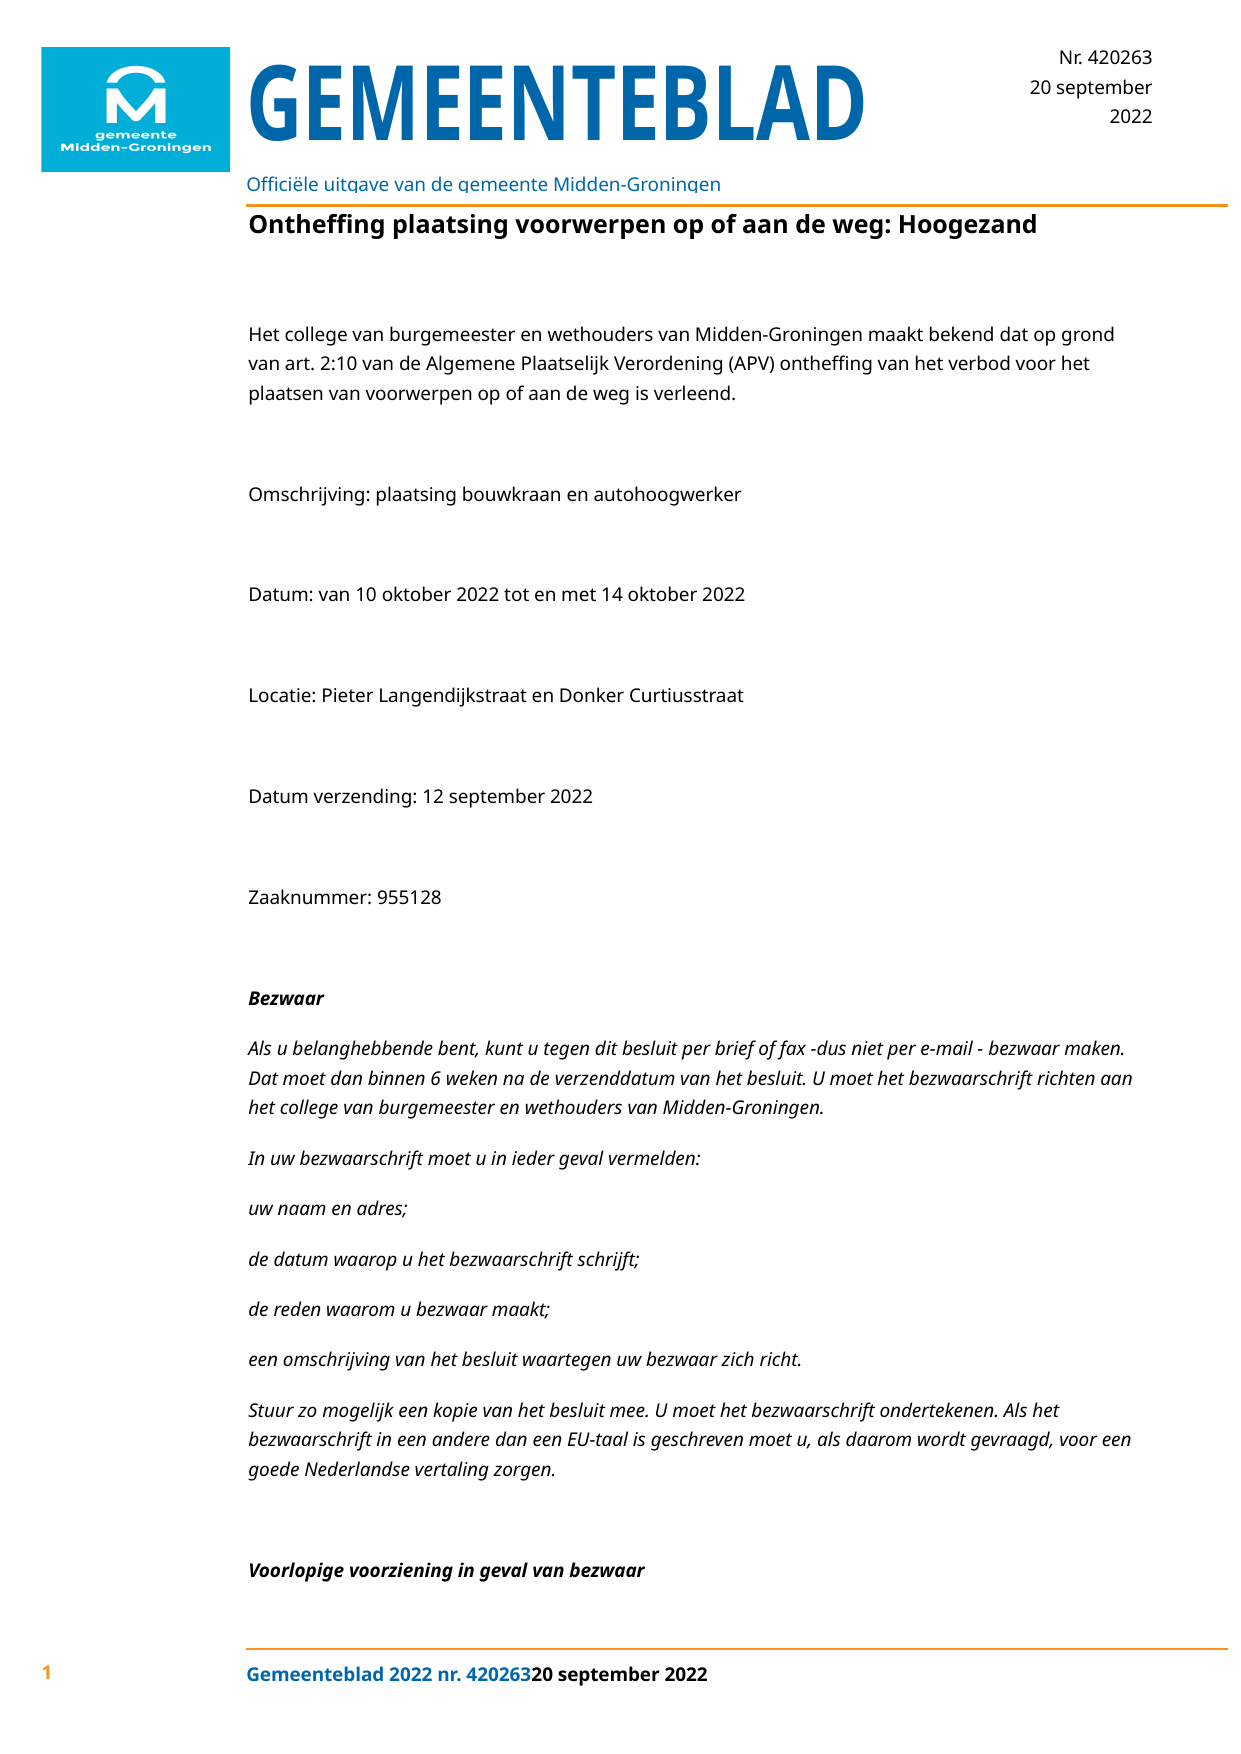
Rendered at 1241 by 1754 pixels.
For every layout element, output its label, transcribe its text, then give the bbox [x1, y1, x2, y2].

text Stuur zo mogelijk een kopie van het besluit mee. U moet het bezwaarschrift ondertekenen. Als het bezwaarschrift in een andere dan een EU-taal is geschreven moet u, als daarom wordt gevraagd, voor een goede Nederlandse vertaling zorgen. [248, 1397, 1152, 1482]
picture [184, 146, 190, 153]
text uw naam en adres; [248, 1195, 1152, 1221]
text een omschrijving van het besluit waartegen uw bezwaar zich richt. [248, 1347, 1152, 1372]
text Zaaknummer: 955128 [248, 884, 1152, 910]
text Als u belanghebbende bent, kunt u tegen dit besluit per brief of fax -dus niet per e-mail - bezwaar maken. Dat moet dan binnen 6 weken na de verzenddatum van het besluit. U moet het bezwaarschrift richten aan het college van burgemeester en wethouders van Midden-Groningen. [248, 1035, 1152, 1120]
text Omschrijving: plaatsing bouwkraan en autohoogwerker [248, 481, 1152, 506]
text de reden waarom u bezwaar maakt; [248, 1296, 1152, 1322]
text Datum: van 10 oktober 2022 tot en met 14 oktober 2022 [248, 582, 1152, 607]
text Voorlopige voorziening in geval van bezwaar [248, 1557, 1152, 1583]
text Datum verzending: 12 september 2022 [248, 783, 1152, 809]
text Ontheffing plaatsing voorwerpen op of aan de weg: Hoogezand [248, 207, 1152, 241]
picture [108, 66, 164, 82]
text Locatie: Pieter Langendijkstraat en Donker Curtiusstraat [248, 682, 1152, 708]
text In uw bezwaarschrift moet u in ieder geval vermelden: [248, 1145, 1152, 1171]
picture [107, 89, 165, 122]
text Bezwaar [248, 985, 1152, 1011]
text de datum waarop u het bezwaarschrift schrijft; [248, 1246, 1152, 1271]
text Het college van burgemeester en wethouders van Midden-Groningen maakt bekend dat op grond van art. 2:10 van de Algemene Plaatselijk Verordening (APV) ontheffing van het verbod voor het plaatsen van voorwerpen op of aan de weg is verleend. [248, 321, 1152, 406]
